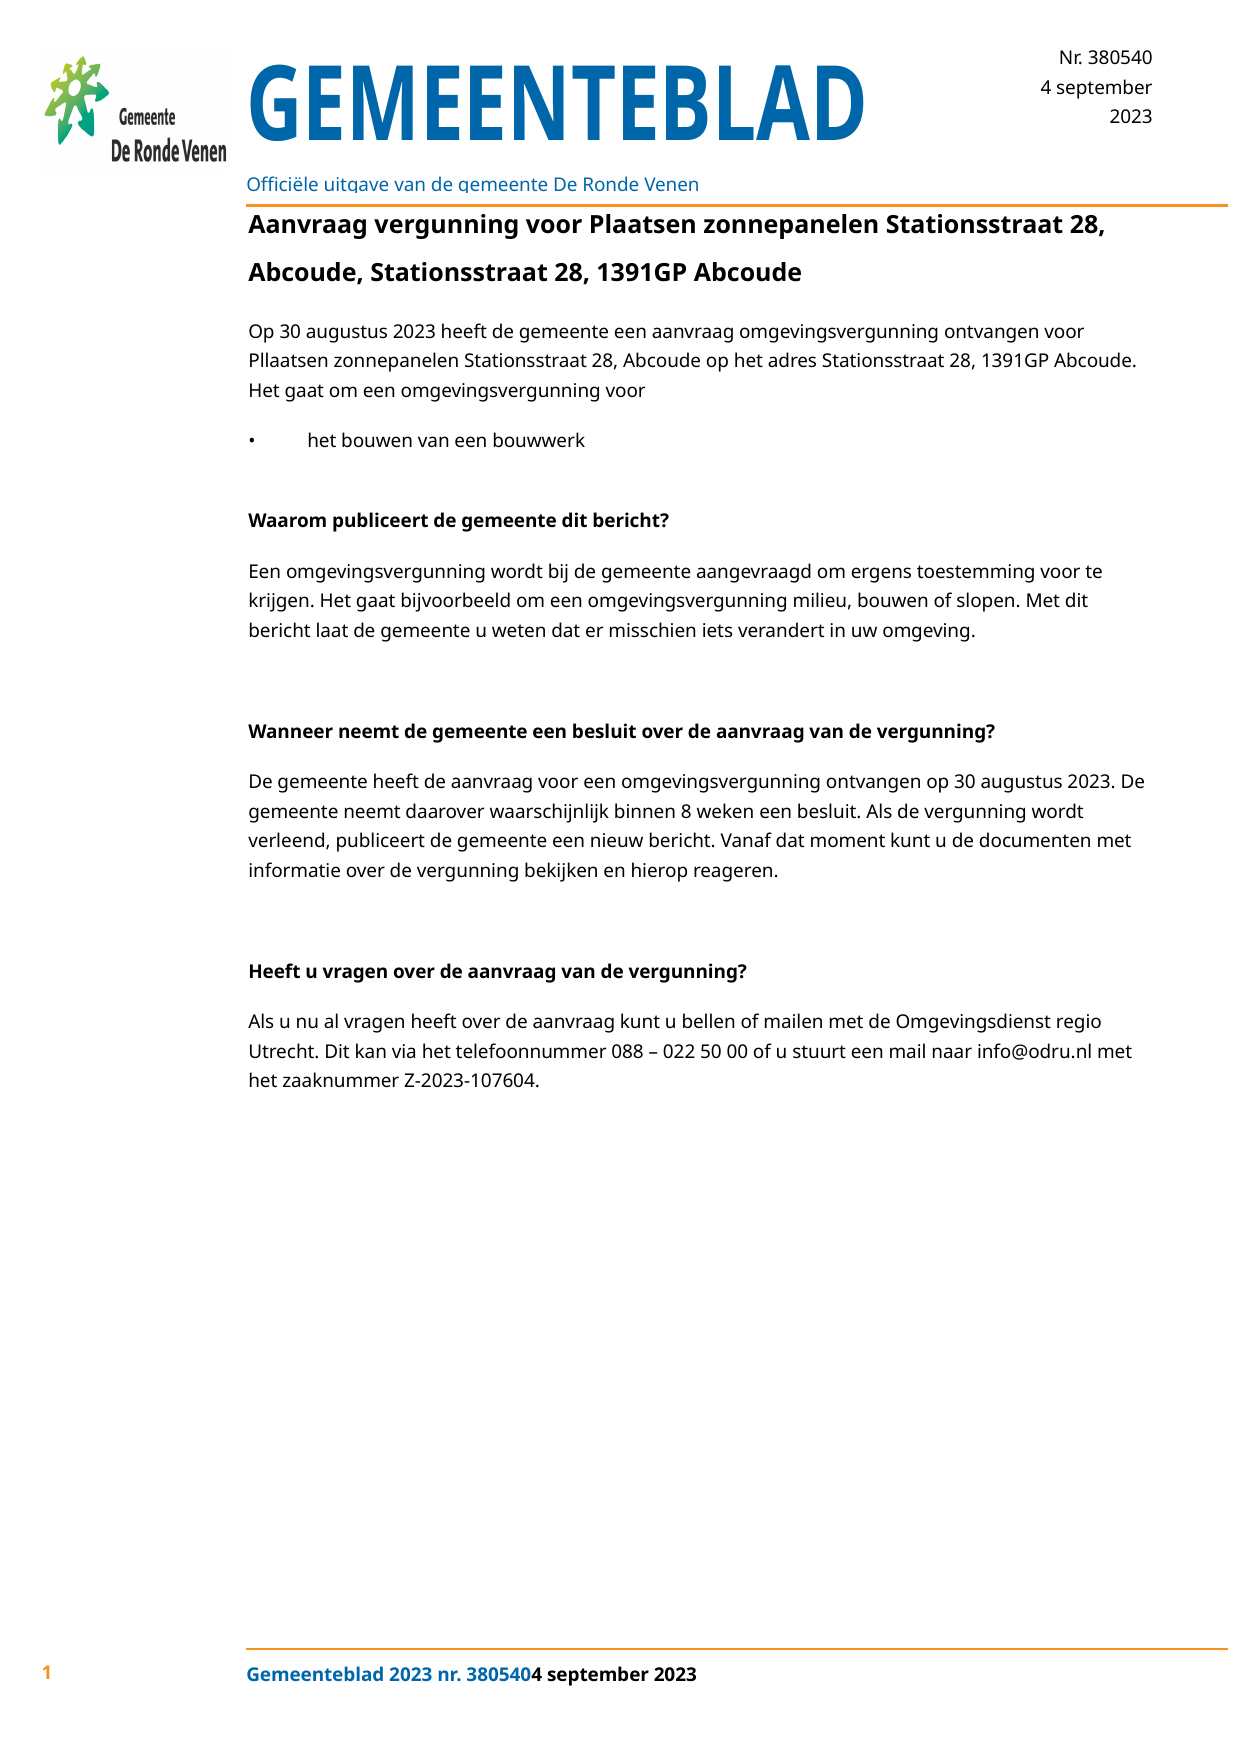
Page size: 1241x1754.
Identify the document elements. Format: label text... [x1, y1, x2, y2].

text Heeft u vragen over de aanvraag van de vergunning? [248, 958, 1152, 984]
text De gemeente heeft de aanvraag voor een omgevingsvergunning ontvangen op 30 augustus 2023. De gemeente neemt daarover waarschijnlijk binnen 8 weken een besluit. Als de vergunning wordt verleend, publiceert de gemeente een nieuw bericht. Vanaf dat moment kunt u de documenten met informatie over de vergunning bekijken en hierop reageren. [248, 768, 1152, 883]
text Aanvraag vergunning voor Plaatsen zonnepanelen Stationsstraat 28, Abcoude, Stationsstraat 28, 1391GP Abcoude [248, 207, 1152, 288]
text Op 30 augustus 2023 heeft de gemeente een aanvraag omgevingsvergunning ontvangen voor Pllaatsen zonnepanelen Stationsstraat 28, Abcoude op het adres Stationsstraat 28, 1391GP Abcoude. Het gaat om een omgevingsvergunning voor [248, 318, 1152, 403]
text Als u nu al vragen heeft over de aanvraag kunt u bellen of mailen met de Omgevingsdienst regio Utrecht. Dit kan via het telefoonnummer 088 – 022 50 00 of u stuurt een mail naar info@odru.nl met het zaaknummer Z-2023-107604. [248, 1008, 1152, 1093]
picture [41, 47, 231, 172]
list het bouwen van een bouwwerk [248, 427, 1152, 453]
text Waarom publiceert de gemeente dit bericht? [248, 507, 1152, 533]
text Een omgevingsvergunning wordt bij de gemeente aangevraagd om ergens toestemming voor te krijgen. Het gaat bijvoorbeeld om een omgevingsvergunning milieu, bouwen of slopen. Met dit bericht laat de gemeente u weten dat er misschien iets verandert in uw omgeving. [248, 558, 1152, 643]
text Wanneer neemt de gemeente een besluit over de aanvraag van de vergunning? [248, 718, 1152, 744]
